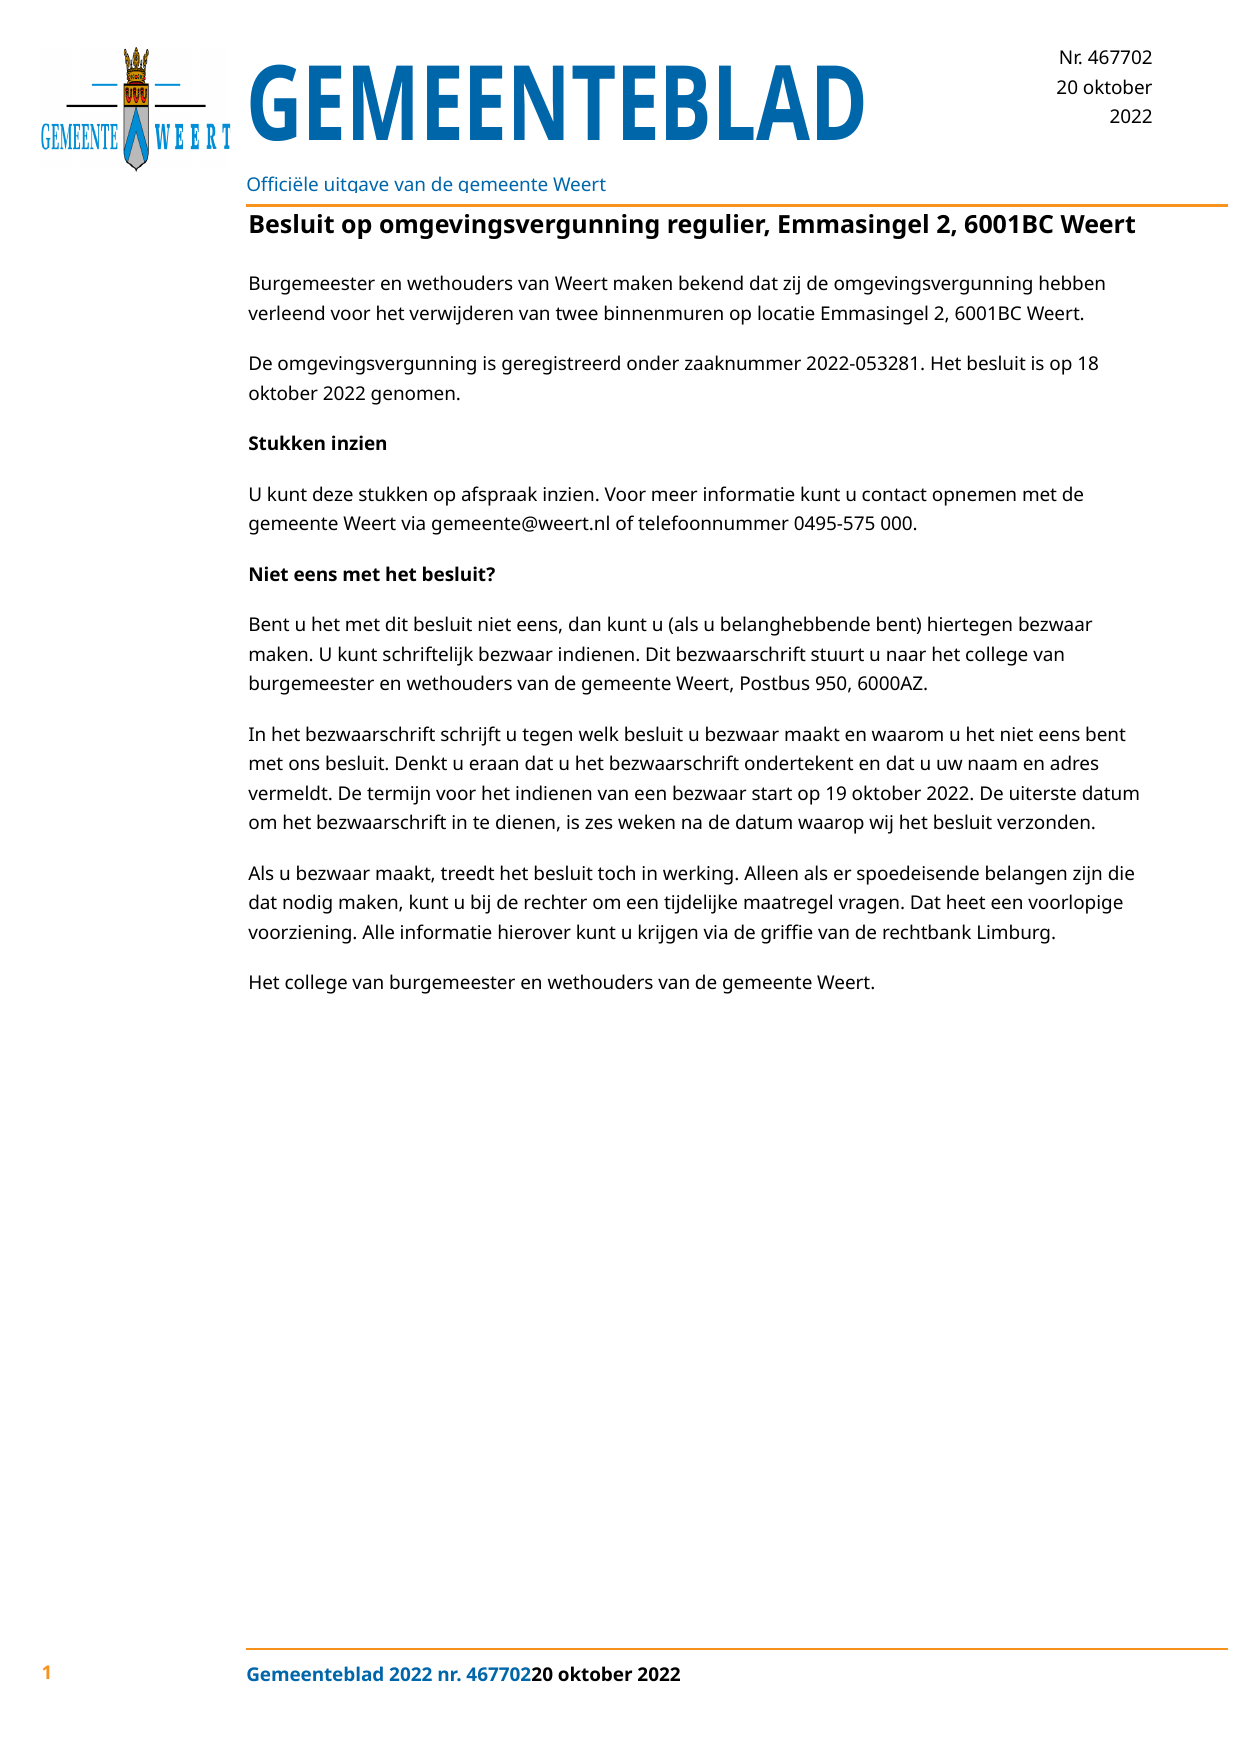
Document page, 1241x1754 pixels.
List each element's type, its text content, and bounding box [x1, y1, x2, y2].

text Stukken inzien [248, 430, 1152, 456]
text Als u bezwaar maakt, treedt het besluit toch in werking. Alleen als er spoedeisende belangen zijn die dat nodig maken, kunt u bij de rechter om een tijdelijke maatregel vragen. Dat heet een voorlopige voorziening. Alle informatie hierover kunt u krijgen via de griffie van de rechtbank Limburg. [248, 860, 1152, 945]
text Bent u het met dit besluit niet eens, dan kunt u (als u belanghebbende bent) hiertegen bezwaar maken. U kunt schriftelijk bezwaar indienen. Dit bezwaarschrift stuurt u naar het college van burgemeester en wethouders van de gemeente Weert, Postbus 950, 6000AZ. [248, 611, 1152, 696]
picture [41, 47, 231, 172]
text Niet eens met het besluit? [248, 561, 1152, 586]
text De omgevingsvergunning is geregistreerd onder zaaknummer 2022-053281. Het besluit is op 18 oktober 2022 genomen. [248, 350, 1152, 406]
text Besluit op omgevingsvergunning regulier, Emmasingel 2, 6001BC Weert [248, 207, 1152, 241]
text U kunt deze stukken op afspraak inzien. Voor meer informatie kunt u contact opnemen met de gemeente Weert via gemeente@weert.nl of telefoonnummer 0495-575 000. [248, 481, 1152, 536]
text In het bezwaarschrift schrijft u tegen welk besluit u bezwaar maakt en waarom u het niet eens bent met ons besluit. Denkt u eraan dat u het bezwaarschrift ondertekent en dat u uw naam en adres vermeldt. De termijn voor het indienen van een bezwaar start op 19 oktober 2022. De uiterste datum om het bezwaarschrift in te dienen, is zes weken na de datum waarop wij het besluit verzonden. [248, 721, 1152, 835]
text Burgemeester en wethouders van Weert maken bekend dat zij de omgevingsvergunning hebben verleend voor het verwijderen van twee binnenmuren op locatie Emmasingel 2, 6001BC Weert. [248, 270, 1152, 326]
text Het college van burgemeester en wethouders van de gemeente Weert. [248, 969, 1152, 995]
